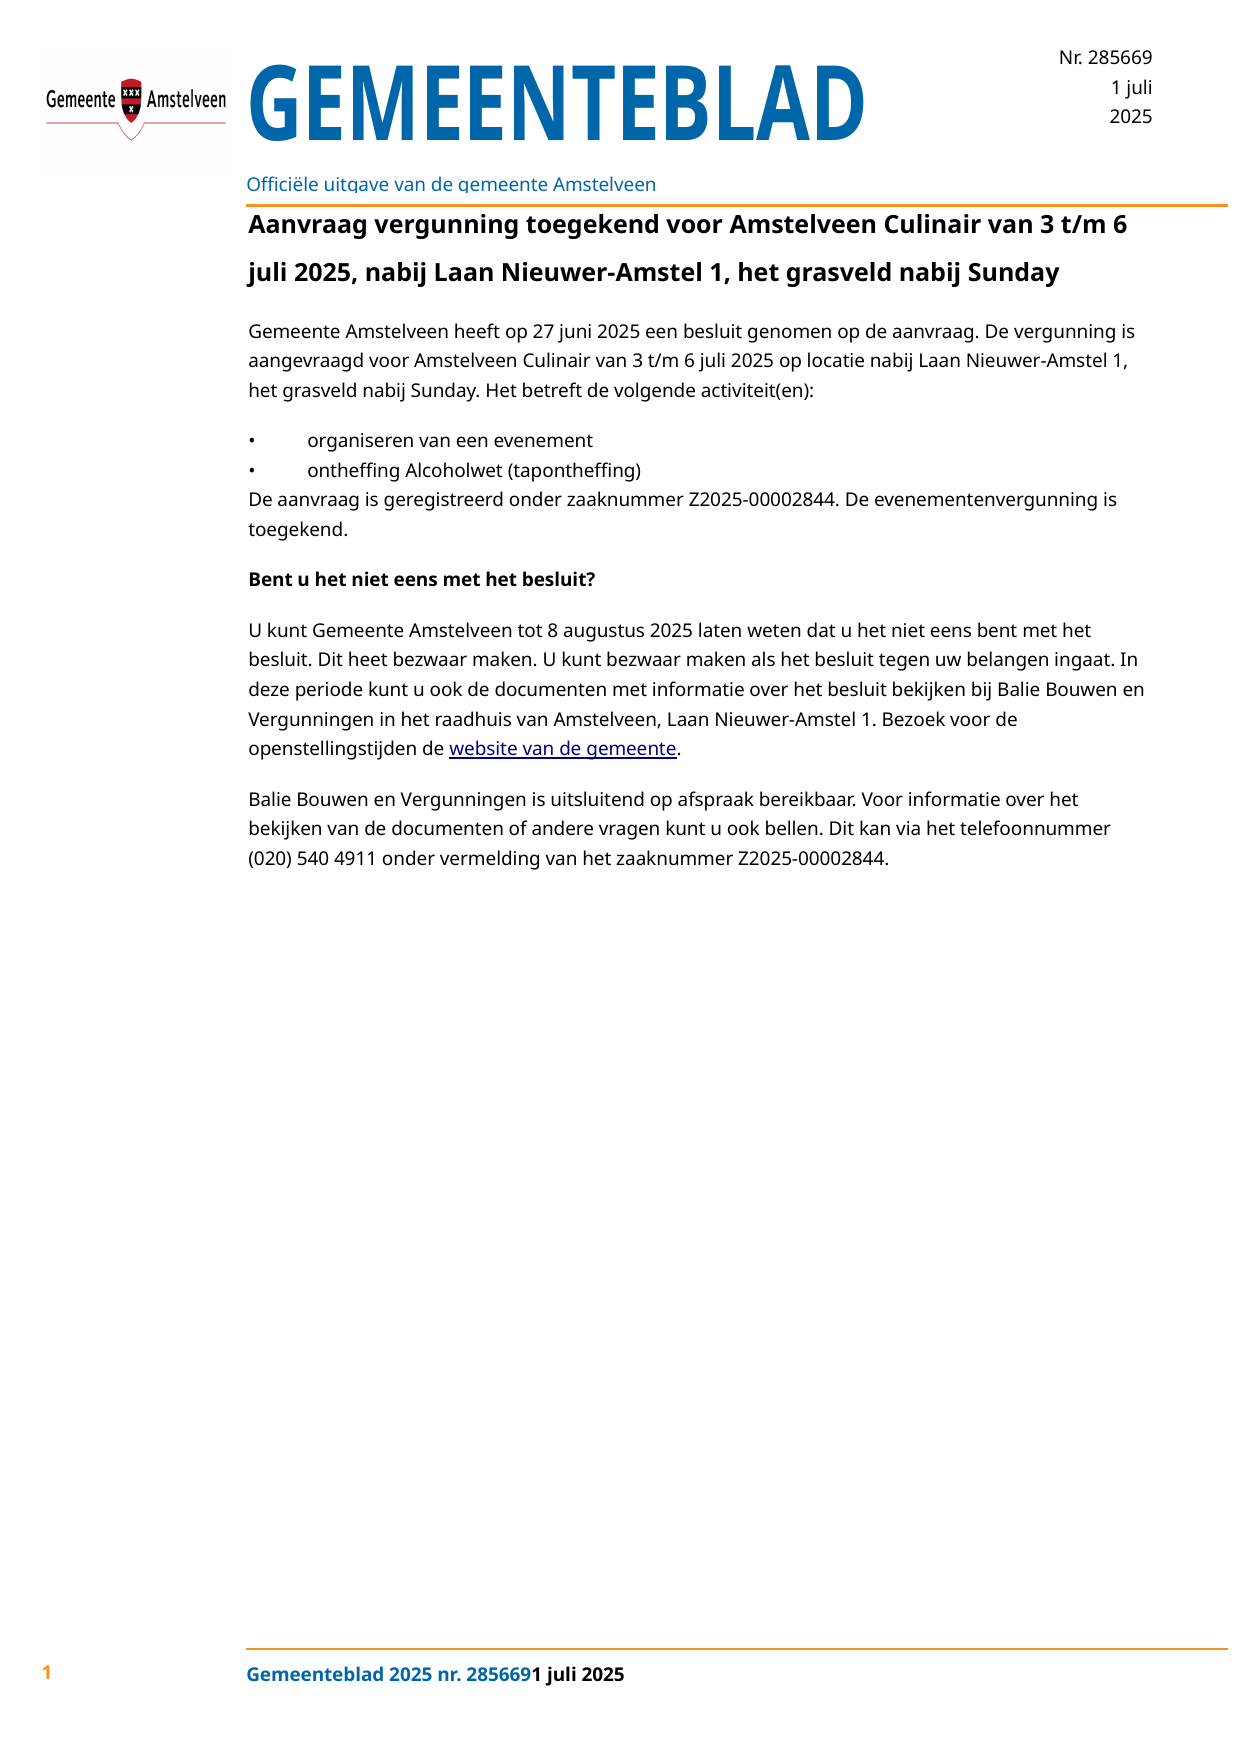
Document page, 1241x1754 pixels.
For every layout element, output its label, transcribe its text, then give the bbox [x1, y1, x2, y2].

text Bent u het niet eens met het besluit? [248, 567, 1152, 592]
list organiseren van een evenement [248, 427, 1152, 453]
list ontheffing Alcoholwet (tapontheffing) [248, 457, 1152, 483]
text Balie Bouwen en Vergunningen is uitsluitend op afspraak bereikbaar. Voor informatie over het bekijken van de documenten of andere vragen kunt u ook bellen. Dit kan via het telefoonnummer (020) 540 4911 onder vermelding van het zaaknummer Z2025-00002844. [248, 786, 1152, 871]
text U kunt Gemeente Amstelveen tot 8 augustus 2025 laten weten dat u het niet eens bent met het besluit. Dit heet bezwaar maken. U kunt bezwaar maken als het besluit tegen uw belangen ingaat. In deze periode kunt u ook de documenten met informatie over het besluit bekijken bij Balie Bouwen en Vergunningen in het raadhuis van Amstelveen, Laan Nieuwer-Amstel 1. Bezoek voor de openstellingstijden de website van de gemeente. [248, 617, 1152, 761]
picture [41, 47, 231, 172]
text Aanvraag vergunning toegekend voor Amstelveen Culinair van 3 t/m 6 juli 2025, nabij Laan Nieuwer-Amstel 1, het grasveld nabij Sunday [248, 207, 1152, 288]
text De aanvraag is geregistreerd onder zaaknummer Z2025-00002844. De evenementenvergunning is toegekend. [248, 487, 1152, 542]
text Gemeente Amstelveen heeft op 27 juni 2025 een besluit genomen op de aanvraag. De vergunning is aangevraagd voor Amstelveen Culinair van 3 t/m 6 juli 2025 op locatie nabij Laan Nieuwer-Amstel 1, het grasveld nabij Sunday. Het betreft de volgende activiteit(en): [248, 318, 1152, 403]
